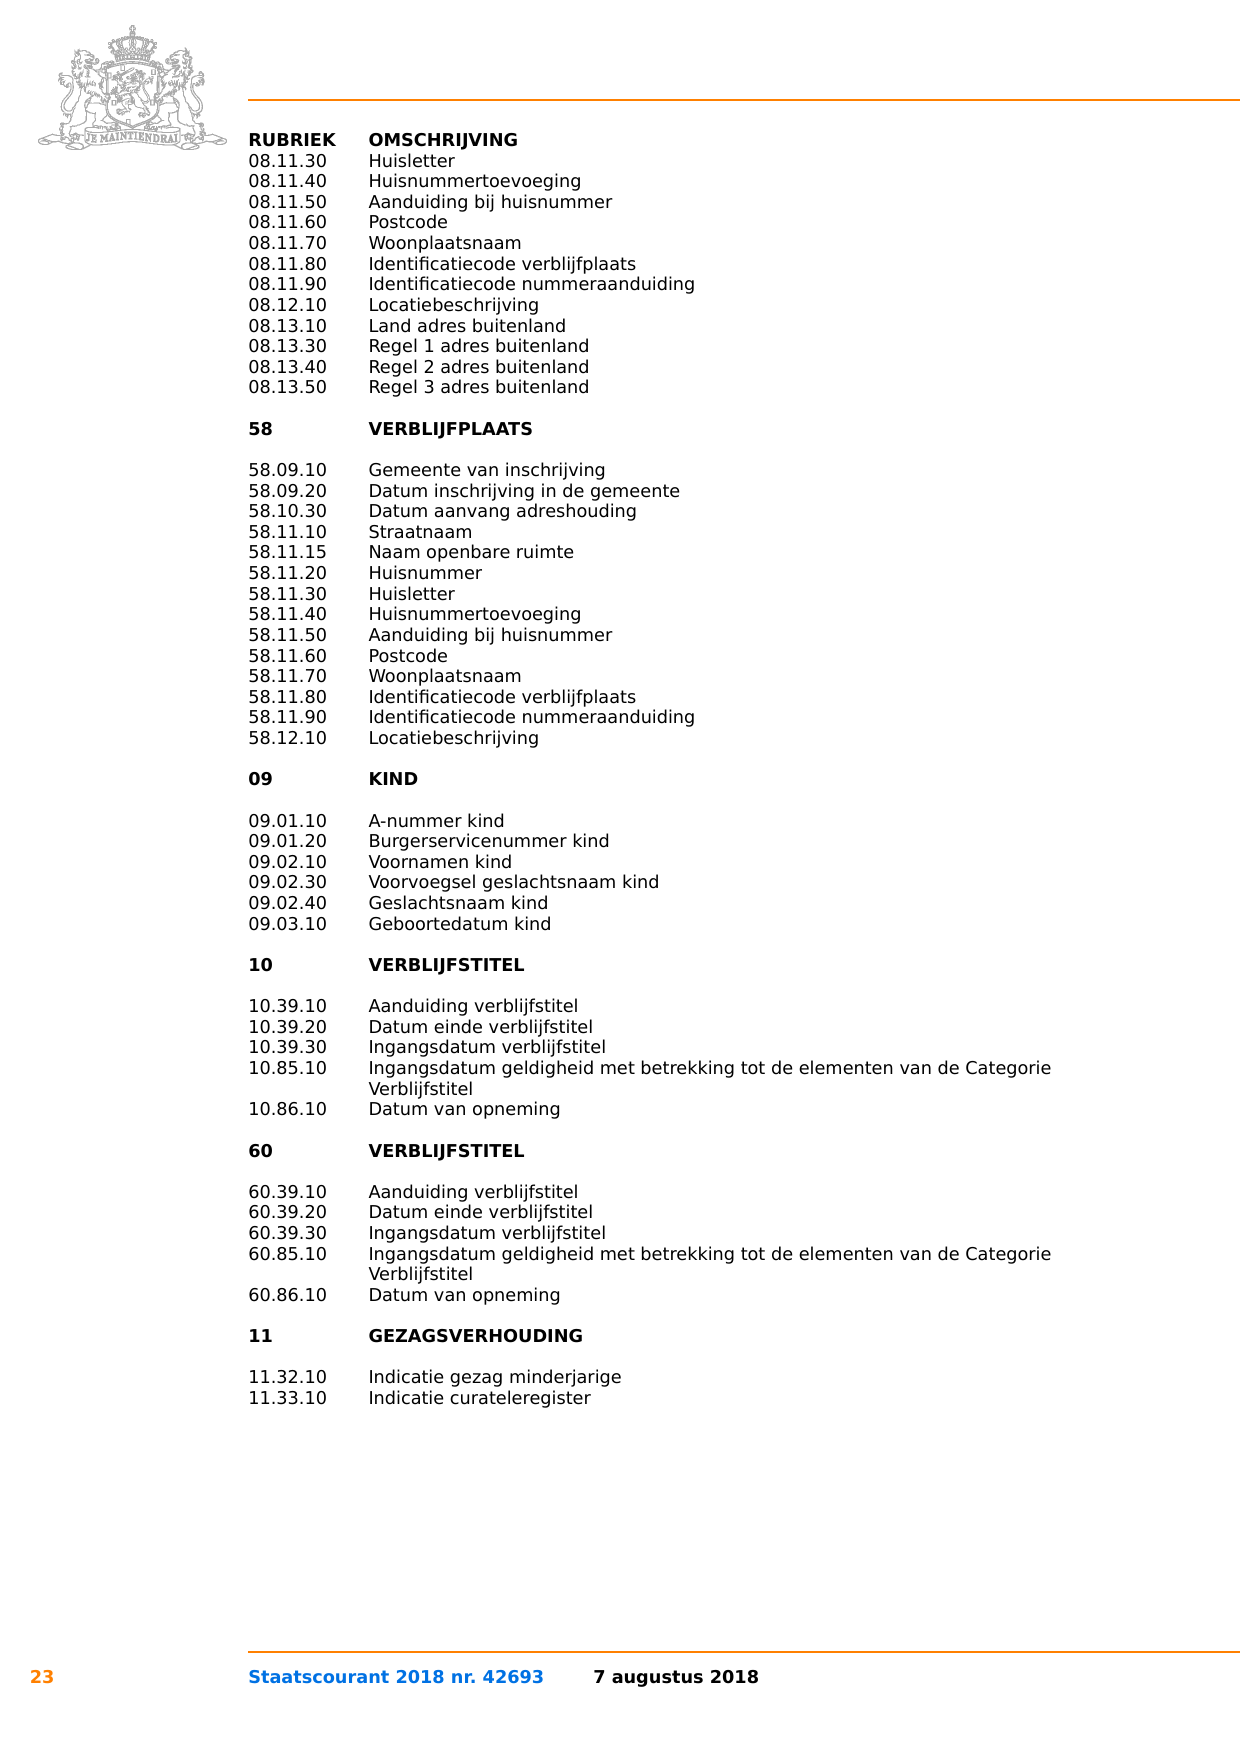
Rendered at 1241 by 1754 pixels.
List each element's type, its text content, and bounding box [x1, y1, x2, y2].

table_cell GEZAGSVERHOUDING [363, 1326, 1163, 1347]
table_cell VERBLIJFPLAATS [363, 419, 1163, 439]
table_cell Aanduiding bij huisnummer [363, 625, 1163, 646]
table_cell Locatiebeschrijving [363, 295, 1163, 316]
table_cell Huisnummertoevoeging [363, 604, 1163, 625]
table_cell 09.02.30 [248, 873, 362, 893]
table_cell 10 [248, 955, 362, 976]
table_cell [248, 439, 362, 460]
table_cell 60 [248, 1141, 362, 1161]
table_cell Huisletter [363, 151, 1163, 171]
table_cell [248, 1161, 362, 1182]
table_cell 58 [248, 419, 362, 439]
table_cell A-nummer kind [363, 811, 1163, 831]
table_cell Locatiebeschrijving [363, 728, 1163, 749]
table_cell 08.13.40 [248, 357, 362, 377]
table_cell Burgerservicenummer kind [363, 831, 1163, 852]
table_cell Woonplaatsnaam [363, 666, 1163, 687]
table_cell Datum van opneming [363, 1285, 1163, 1306]
table_cell [248, 934, 362, 955]
table_cell 08.13.10 [248, 316, 362, 336]
table_cell [363, 1347, 1163, 1367]
table_cell 58.10.30 [248, 501, 362, 522]
table_cell [363, 749, 1163, 769]
table_cell Aanduiding bij huisnummer [363, 192, 1163, 212]
table_cell Ingangsdatum geldigheid met betrekking tot de elementen van de Categorie Verblijfstitel [363, 1244, 1163, 1285]
table_cell 08.11.40 [248, 171, 362, 192]
table_cell 58.09.20 [248, 481, 362, 501]
table_cell 10.39.10 [248, 996, 362, 1017]
table_cell 58.11.40 [248, 604, 362, 625]
table_cell 58.11.30 [248, 584, 362, 604]
table_cell 60.39.20 [248, 1203, 362, 1223]
table_cell Regel 1 adres buitenland [363, 336, 1163, 357]
table_cell Geslachtsnaam kind [363, 893, 1163, 914]
table_cell Voorvoegsel geslachtsnaam kind [363, 873, 1163, 893]
table_cell 60.39.10 [248, 1182, 362, 1202]
table_cell 58.11.20 [248, 563, 362, 584]
table_cell Postcode [363, 213, 1163, 233]
table_cell Land adres buitenland [363, 316, 1163, 336]
table_cell Datum aanvang adreshouding [363, 501, 1163, 522]
table_cell 11.32.10 [248, 1368, 362, 1388]
table_cell Regel 3 adres buitenland [363, 378, 1163, 398]
table_cell Identificatiecode nummeraanduiding [363, 708, 1163, 728]
table_cell 10.39.20 [248, 1017, 362, 1037]
table_cell 08.11.60 [248, 213, 362, 233]
table_cell [248, 398, 362, 419]
table_cell Datum van opneming [363, 1099, 1163, 1120]
table_cell Naam openbare ruimte [363, 543, 1163, 563]
table_cell 10.85.10 [248, 1058, 362, 1099]
table_cell 08.12.10 [248, 295, 362, 316]
table_cell Aanduiding verblijfstitel [363, 996, 1163, 1017]
table_cell Straatnaam [363, 522, 1163, 542]
table_cell [363, 1306, 1163, 1326]
table_cell Huisletter [363, 584, 1163, 604]
table_cell Datum inschrijving in de gemeente [363, 481, 1163, 501]
table_cell Geboortedatum kind [363, 914, 1163, 934]
table_cell [363, 934, 1163, 955]
table_cell 09.02.10 [248, 852, 362, 872]
table_cell [248, 1347, 362, 1367]
table_cell 09.02.40 [248, 893, 362, 914]
table_cell 08.13.50 [248, 378, 362, 398]
table_cell 60.86.10 [248, 1285, 362, 1306]
table_cell [363, 976, 1163, 996]
table_cell [248, 749, 362, 769]
table_cell 08.11.80 [248, 254, 362, 274]
table_cell [248, 790, 362, 811]
table_cell Huisnummer [363, 563, 1163, 584]
table_cell Ingangsdatum verblijfstitel [363, 1223, 1163, 1244]
table_cell 58.11.80 [248, 687, 362, 707]
table_cell 11.33.10 [248, 1388, 362, 1409]
table_cell Ingangsdatum geldigheid met betrekking tot de elementen van de Categorie Verblijfstitel [363, 1058, 1163, 1099]
table_cell 11 [248, 1326, 362, 1347]
table_cell Identificatiecode verblijfplaats [363, 254, 1163, 274]
table_cell [363, 790, 1163, 811]
table_cell 08.11.30 [248, 151, 362, 171]
table_cell 09.01.10 [248, 811, 362, 831]
table_cell 58.11.50 [248, 625, 362, 646]
table_cell [363, 1120, 1163, 1141]
table_cell VERBLIJFSTITEL [363, 1141, 1163, 1161]
table_cell Datum einde verblijfstitel [363, 1203, 1163, 1223]
table_cell Indicatie curateleregister [363, 1388, 1163, 1409]
table_cell Aanduiding verblijfstitel [363, 1182, 1163, 1202]
table_cell VERBLIJFSTITEL [363, 955, 1163, 976]
table_header RUBRIEK [248, 130, 362, 151]
table_cell [363, 398, 1163, 419]
table_cell [363, 439, 1163, 460]
table_cell [248, 1120, 362, 1141]
table_cell 58.11.60 [248, 646, 362, 666]
table_cell 10.39.30 [248, 1038, 362, 1058]
table_cell 09 [248, 769, 362, 790]
table_cell 60.39.30 [248, 1223, 362, 1244]
table_cell 08.11.70 [248, 233, 362, 254]
table_cell KIND [363, 769, 1163, 790]
table_cell [248, 1306, 362, 1326]
table_cell 09.01.20 [248, 831, 362, 852]
table_cell 58.11.10 [248, 522, 362, 542]
table_cell [363, 1161, 1163, 1182]
table_cell 58.11.90 [248, 708, 362, 728]
table_cell 08.11.50 [248, 192, 362, 212]
table_cell 58.11.15 [248, 543, 362, 563]
table_cell Postcode [363, 646, 1163, 666]
table_cell 60.85.10 [248, 1244, 362, 1285]
table_cell Voornamen kind [363, 852, 1163, 872]
table_cell 10.86.10 [248, 1099, 362, 1120]
table_cell Woonplaatsnaam [363, 233, 1163, 254]
table_cell Gemeente van inschrijving [363, 460, 1163, 481]
table_cell Ingangsdatum verblijfstitel [363, 1038, 1163, 1058]
table_cell 08.11.90 [248, 274, 362, 295]
table_cell 58.12.10 [248, 728, 362, 749]
table_cell Indicatie gezag minderjarige [363, 1368, 1163, 1388]
table_cell 09.03.10 [248, 914, 362, 934]
table_cell [248, 976, 362, 996]
table_cell Datum einde verblijfstitel [363, 1017, 1163, 1037]
table_cell Regel 2 adres buitenland [363, 357, 1163, 377]
table_cell 58.09.10 [248, 460, 362, 481]
table_cell Huisnummertoevoeging [363, 171, 1163, 192]
table_cell 08.13.30 [248, 336, 362, 357]
picture [38, 25, 227, 150]
table_cell Identificatiecode nummeraanduiding [363, 274, 1163, 295]
table_cell 58.11.70 [248, 666, 362, 687]
table_header OMSCHRIJVING [363, 130, 1163, 151]
table_cell Identificatiecode verblijfplaats [363, 687, 1163, 707]
